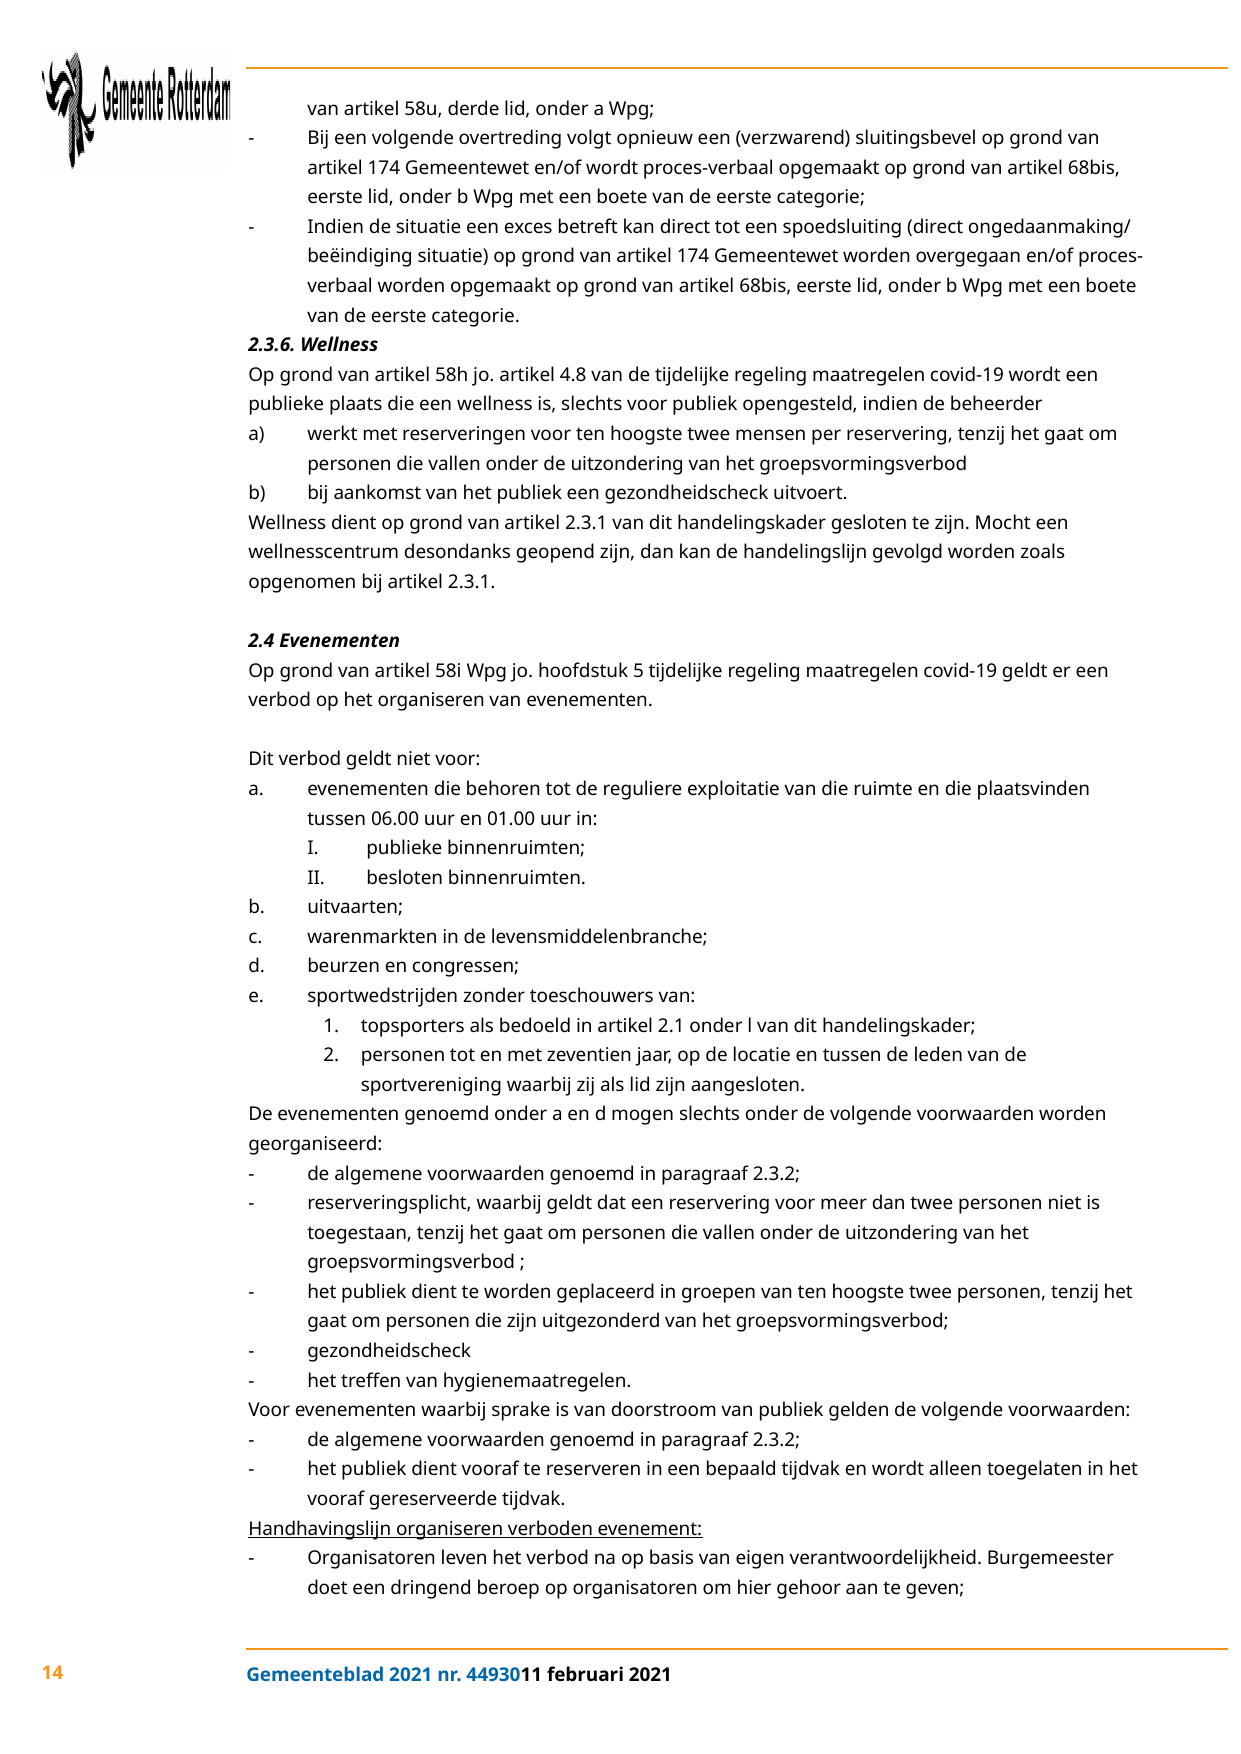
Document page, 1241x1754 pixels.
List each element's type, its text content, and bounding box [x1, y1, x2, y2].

list uitvaarten; [248, 893, 1152, 919]
list van artikel 58u, derde lid, onder a Wpg; [248, 95, 1152, 121]
text 2.4 Evenementen [248, 627, 1152, 653]
list beurzen en congressen; [248, 953, 1152, 978]
list personen tot en met zeventien jaar, op de locatie en tussen de leden van de sportvereniging waarbij zij als lid zijn aangesloten. [323, 1041, 1152, 1097]
list gezondheidscheck [248, 1337, 1152, 1363]
list de algemene voorwaarden genoemd in paragraaf 2.3.2; [248, 1160, 1152, 1186]
list sportwedstrijden zonder toeschouwers van: [248, 982, 1152, 1008]
list publieke binnenruimten; [307, 834, 1152, 860]
text 2.3.6. Wellness [248, 331, 1152, 357]
list Indien de situatie een exces betreft kan direct tot een spoedsluiting (direct ongedaanmaking/ beëindiging situatie) op grond van artikel 174 Gemeentewet worden overgegaan en/of proces-verbaal worden opgemaakt op grond van artikel 68bis, eerste lid, onder b Wpg met een boete van de eerste categorie. [248, 213, 1152, 328]
list het treffen van hygienemaatregelen. [248, 1367, 1152, 1393]
list reserveringsplicht, waarbij geldt dat een reservering voor meer dan twee personen niet is toegestaan, tenzij het gaat om personen die vallen onder de uitzondering van het groepsvormingsverbod ; [248, 1189, 1152, 1274]
list besloten binnenruimten. [307, 864, 1152, 890]
text Voor evenementen waarbij sprake is van doorstroom van publiek gelden de volgende voorwaarden: [248, 1396, 1152, 1422]
list bij aankomst van het publiek een gezondheidscheck uitvoert. [248, 479, 1152, 505]
list topsporters als bedoeld in artikel 2.1 onder l van dit handelingskader; [323, 1012, 1152, 1038]
list Organisatoren leven het verbod na op basis van eigen verantwoordelijkheid. Burgemeester doet een dringend beroep op organisatoren om hier gehoor aan te geven; [248, 1544, 1152, 1600]
text Op grond van artikel 58h jo. artikel 4.8 van de tijdelijke regeling maatregelen covid-19 wordt een publieke plaats die een wellness is, slechts voor publiek opengesteld, indien de beheerder [248, 361, 1152, 416]
text Wellness dient op grond van artikel 2.3.1 van dit handelingskader gesloten te zijn. Mocht een wellnesscentrum desondanks geopend zijn, dan kan de handelingslijn gevolgd worden zoals opgenomen bij artikel 2.3.1. [248, 509, 1152, 594]
list Bij een volgende overtreding volgt opnieuw een (verzwarend) sluitingsbevel op grond van artikel 174 Gemeentewet en/of wordt proces-verbaal opgemaakt op grond van artikel 68bis, eerste lid, onder b Wpg met een boete van de eerste categorie; [248, 124, 1152, 209]
text Handhavingslijn organiseren verboden evenement: [248, 1515, 1152, 1541]
list het publiek dient te worden geplaceerd in groepen van ten hoogste twee personen, tenzij het gaat om personen die zijn uitgezonderd van het groepsvormingsverbod; [248, 1278, 1152, 1333]
list evenementen die behoren tot de reguliere exploitatie van die ruimte en die plaatsvinden tussen 06.00 uur en 01.00 uur in: [248, 775, 1152, 831]
text Op grond van artikel 58i Wpg jo. hoofdstuk 5 tijdelijke regeling maatregelen covid-19 geldt er een verbod op het organiseren van evenementen. [248, 657, 1152, 712]
text De evenementen genoemd onder a en d mogen slechts onder de volgende voorwaarden worden georganiseerd: [248, 1101, 1152, 1156]
list de algemene voorwaarden genoemd in paragraaf 2.3.2; [248, 1426, 1152, 1452]
list werkt met reserveringen voor ten hoogste twee mensen per reservering, tenzij het gaat om personen die vallen onder de uitzondering van het groepsvormingsverbod [248, 420, 1152, 476]
picture [41, 47, 231, 172]
list warenmarkten in de levensmiddelenbranche; [248, 923, 1152, 949]
text Dit verbod geldt niet voor: [248, 746, 1152, 771]
list het publiek dient vooraf te reserveren in een bepaald tijdvak en wordt alleen toegelaten in het vooraf gereserveerde tijdvak. [248, 1456, 1152, 1511]
